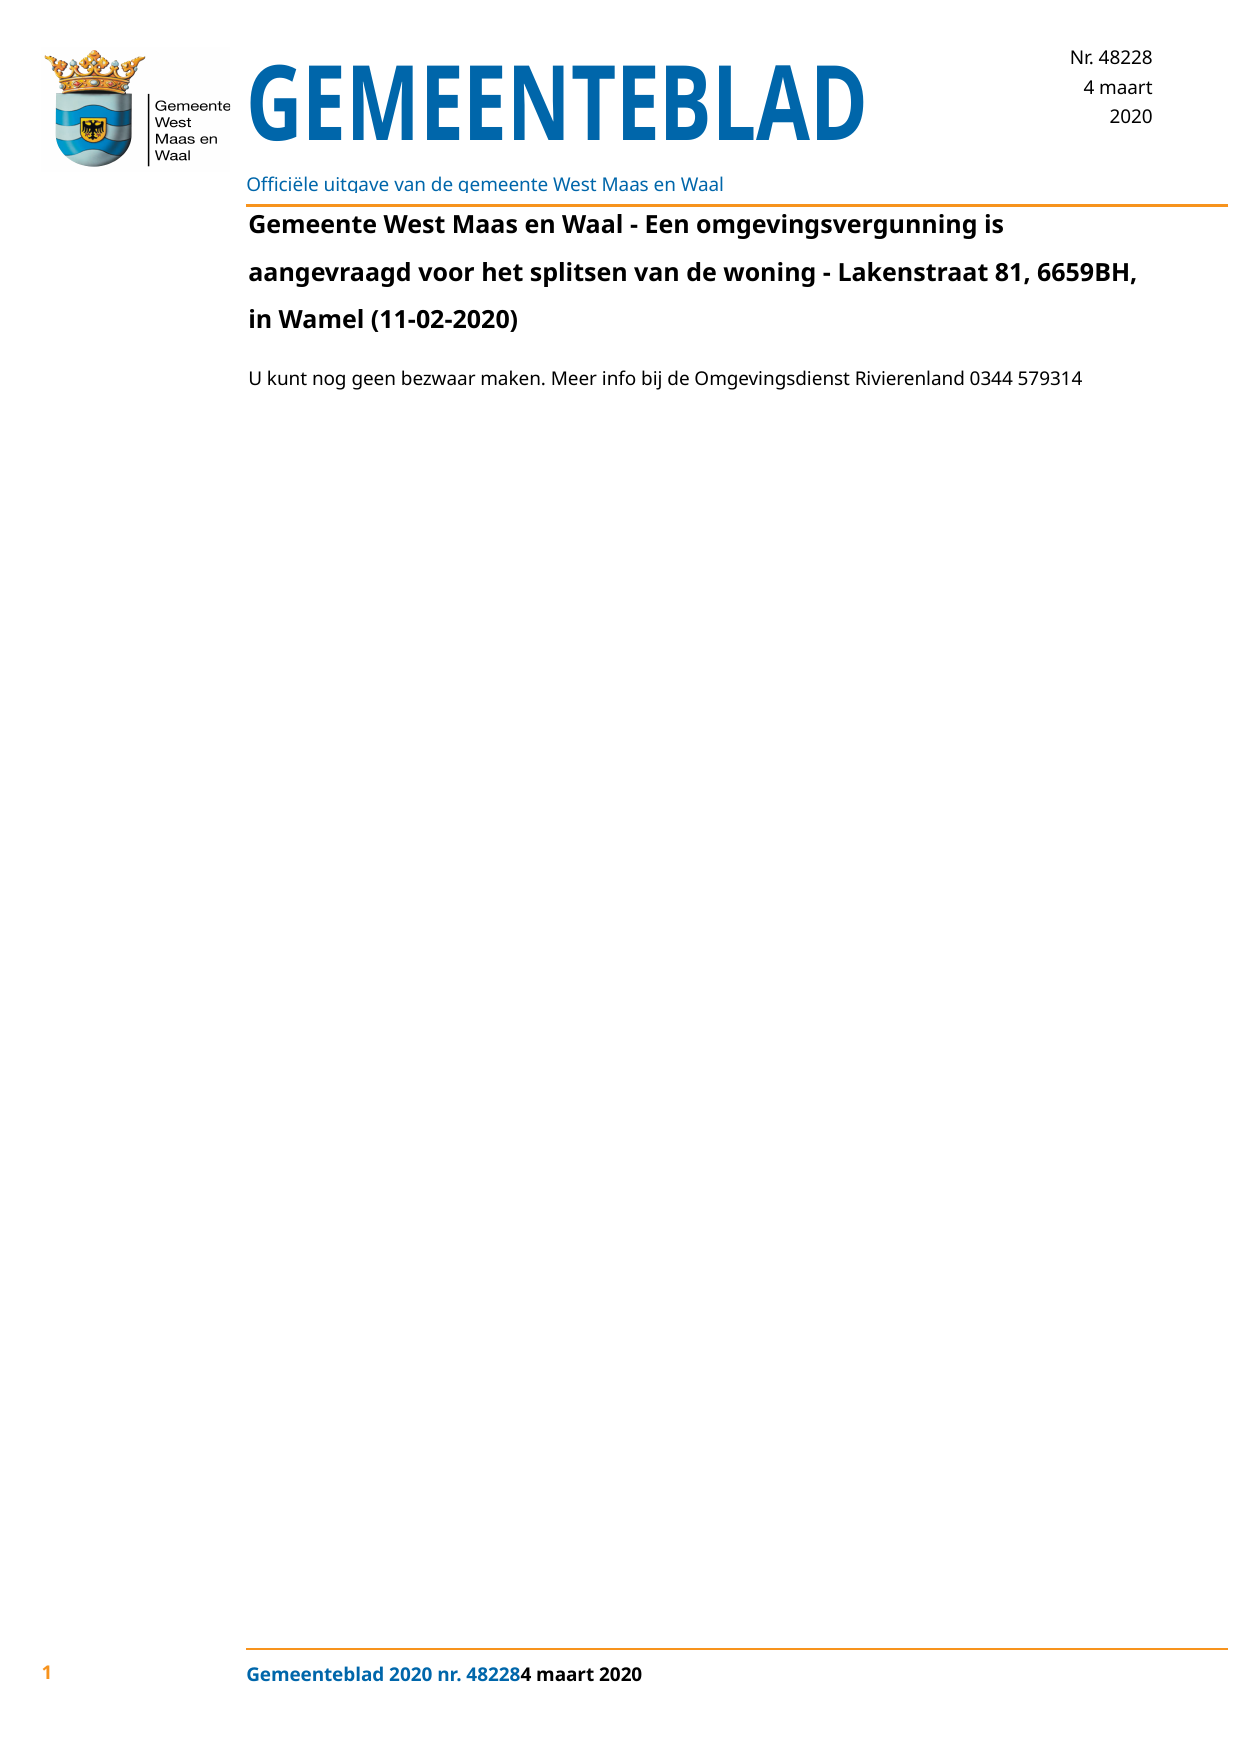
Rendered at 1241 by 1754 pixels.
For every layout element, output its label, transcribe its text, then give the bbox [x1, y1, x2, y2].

text Gemeente West Maas en Waal - Een omgevingsvergunning is aangevraagd voor het splitsen van de woning - Lakenstraat 81, 6659BH, in Wamel (11-02-2020) [248, 207, 1152, 336]
text U kunt nog geen bezwaar maken. Meer info bij de Omgevingsdienst Rivierenland 0344 579314 [248, 366, 1152, 391]
picture [41, 47, 231, 172]
